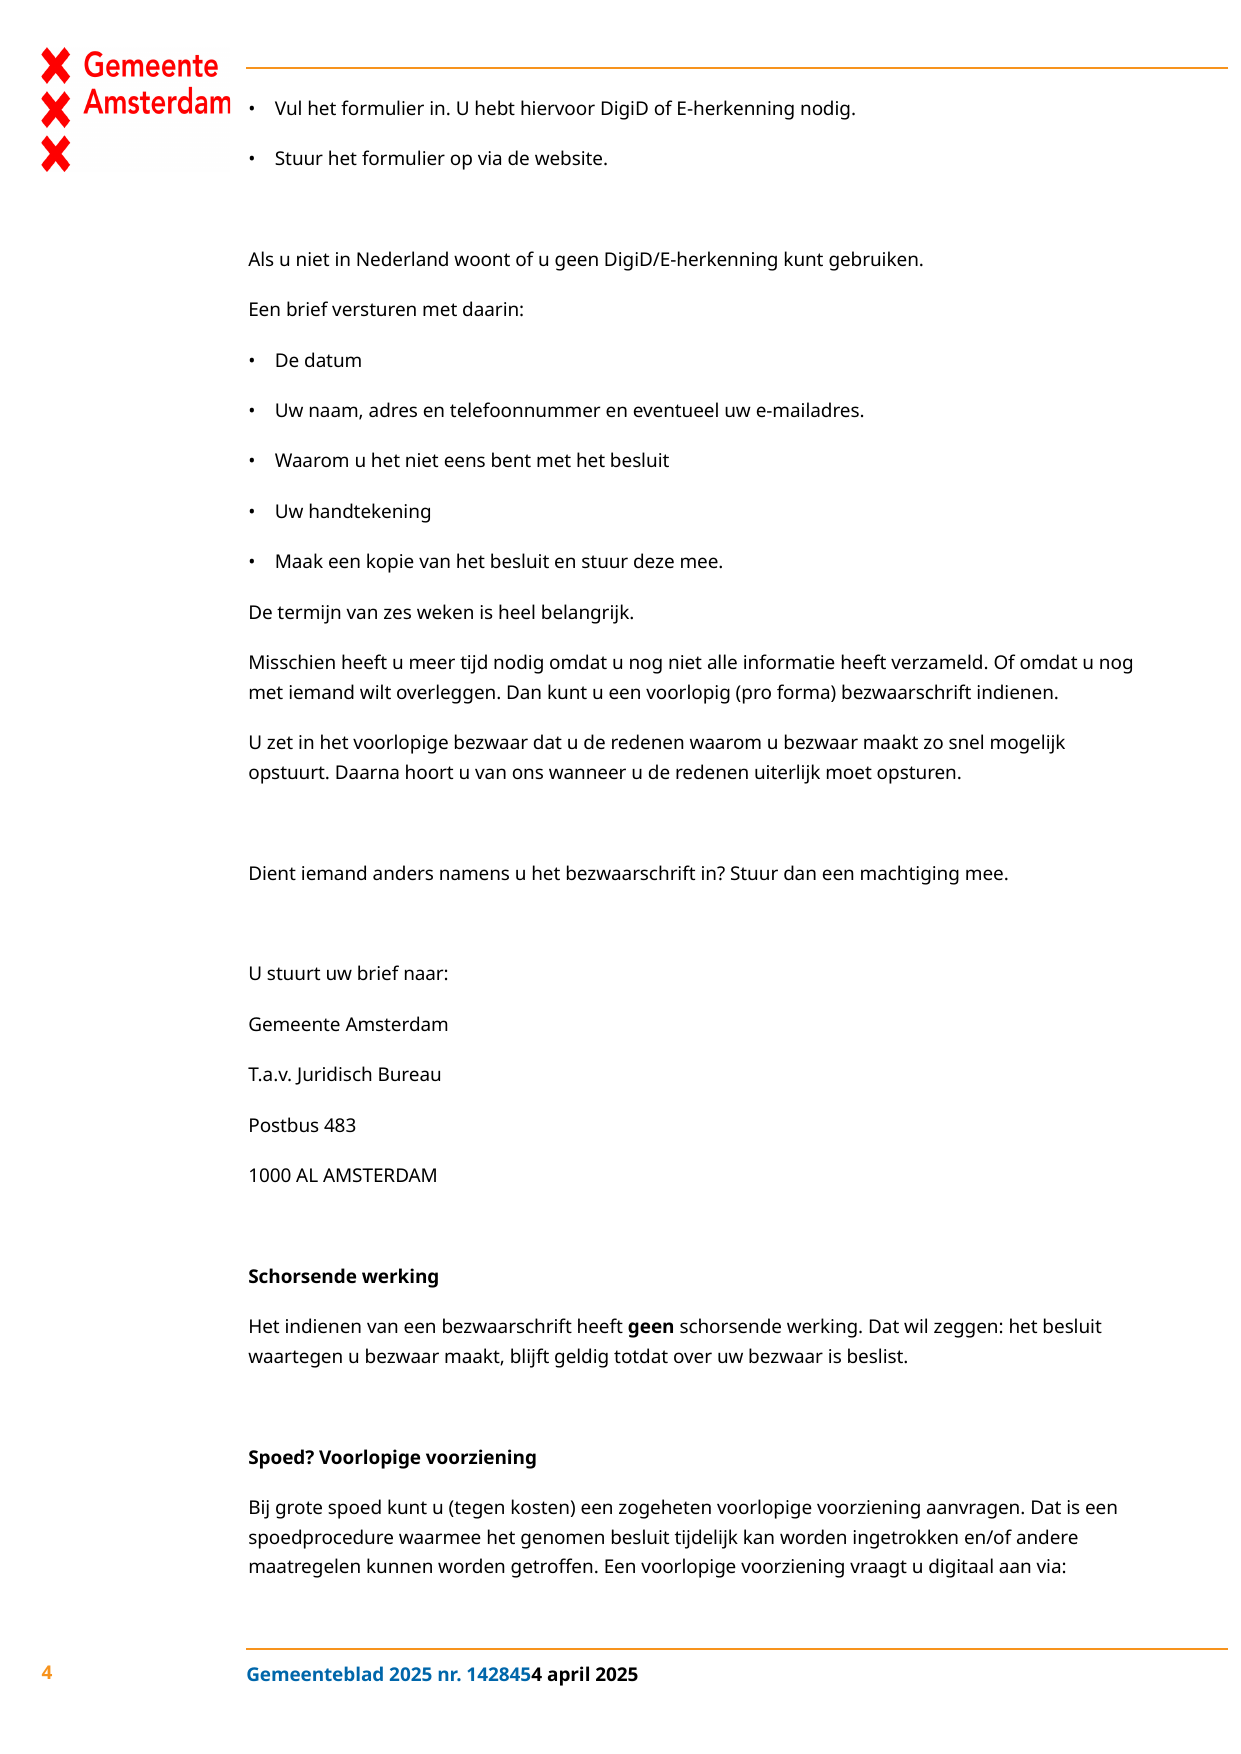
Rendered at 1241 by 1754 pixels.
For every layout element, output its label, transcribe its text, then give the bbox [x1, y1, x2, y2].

text Postbus 483 [248, 1112, 1152, 1138]
text De termijn van zes weken is heel belangrijk. [248, 599, 1152, 625]
text Dient iemand anders namens u het bezwaarschrift in? Stuur dan een machtiging mee. [248, 860, 1152, 886]
text • Stuur het formulier op via de website. [248, 145, 1152, 171]
text U stuurt uw brief naar: [248, 961, 1152, 986]
text • Waarom u het niet eens bent met het besluit [248, 448, 1152, 473]
text • De datum [248, 347, 1152, 373]
text • Uw handtekening [248, 498, 1152, 524]
text Misschien heeft u meer tijd nodig omdat u nog niet alle informatie heeft verzameld. Of omdat u nog met iemand wilt overleggen. Dan kunt u een voorlopig (pro forma) bezwaarschrift indienen. [248, 649, 1152, 705]
picture [41, 47, 231, 172]
text Gemeente Amsterdam [248, 1011, 1152, 1037]
text U zet in het voorlopige bezwaar dat u de redenen waarom u bezwaar maakt zo snel mogelijk opstuurt. Daarna hoort u van ons wanneer u de redenen uiterlijk moet opsturen. [248, 729, 1152, 785]
text Bij grote spoed kunt u (tegen kosten) een zogeheten voorlopige voorziening aanvragen. Dat is een spoedprocedure waarmee het genomen besluit tijdelijk kan worden ingetrokken en/of andere maatregelen kunnen worden getroffen. Een voorlopige voorziening vraagt u digitaal aan via: [248, 1494, 1152, 1579]
text • Maak een kopie van het besluit en stuur deze mee. [248, 548, 1152, 574]
text Een brief versturen met daarin: [248, 296, 1152, 322]
text • Vul het formulier in. U hebt hiervoor DigiD of E-herkenning nodig. [248, 95, 1152, 121]
text Het indienen van een bezwaarschrift heeft geen schorsende werking. Dat wil zeggen: het besluit waartegen u bezwaar maakt, blijft geldig totdat over uw bezwaar is beslist. [248, 1313, 1152, 1369]
text Als u niet in Nederland woont of u geen DigiD/E-herkenning kunt gebruiken. [248, 246, 1152, 272]
text 1000 AL AMSTERDAM [248, 1162, 1152, 1188]
text T.a.v. Juridisch Bureau [248, 1061, 1152, 1087]
text • Uw naam, adres en telefoonnummer en eventueel uw e-mailadres. [248, 397, 1152, 423]
text Spoed? Voorlopige voorziening [248, 1444, 1152, 1470]
text Schorsende werking [248, 1263, 1152, 1289]
